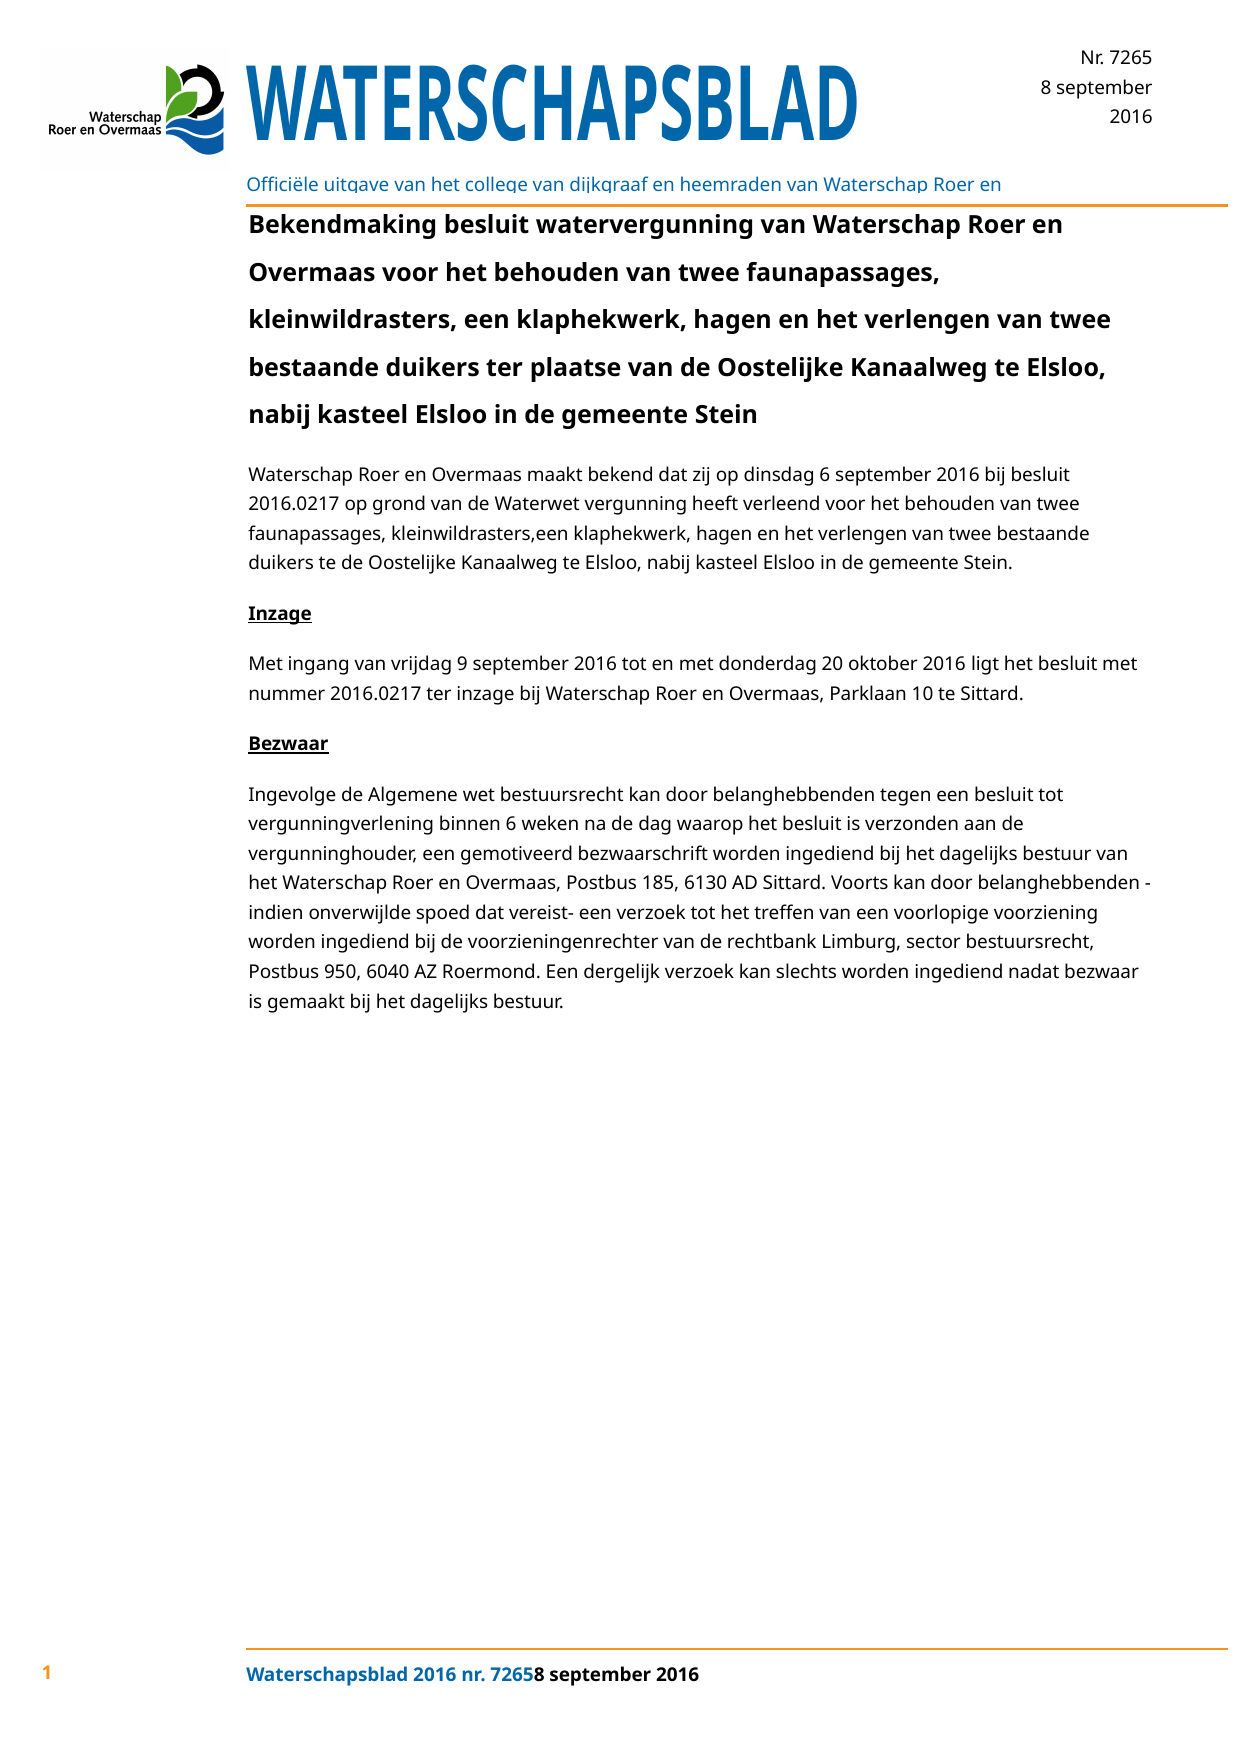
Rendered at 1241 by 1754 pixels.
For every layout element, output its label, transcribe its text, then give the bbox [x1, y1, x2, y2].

text Bezwaar [248, 730, 1152, 756]
text Ingevolge de Algemene wet bestuursrecht kan door belanghebbenden tegen een besluit tot vergunningverlening binnen 6 weken na de dag waarop het besluit is verzonden aan de vergunninghouder, een gemotiveerd bezwaarschrift worden ingediend bij het dagelijks bestuur van het Waterschap Roer en Overmaas, Postbus 185, 6130 AD Sittard. Voorts kan door belanghebbenden -indien onverwijlde spoed dat vereist- een verzoek tot het treffen van een voorlopige voorziening worden ingediend bij de voorzieningenrechter van de rechtbank Limburg, sector bestuursrecht, Postbus 950, 6040 AZ Roermond. Een dergelijk verzoek kan slechts worden ingediend nadat bezwaar is gemaakt bij het dagelijks bestuur. [248, 781, 1152, 1013]
text Inzage [248, 600, 1152, 626]
picture [41, 47, 231, 172]
text Met ingang van vrijdag 9 september 2016 tot en met donderdag 20 oktober 2016 ligt het besluit met nummer 2016.0217 ter inzage bij Waterschap Roer en Overmaas, Parklaan 10 te Sittard. [248, 650, 1152, 706]
text Waterschap Roer en Overmaas maakt bekend dat zij op dinsdag 6 september 2016 bij besluit 2016.0217 op grond van de Waterwet vergunning heeft verleend voor het behouden van twee faunapassages, kleinwildrasters,een klaphekwerk, hagen en het verlengen van twee bestaande duikers te de Oostelijke Kanaalweg te Elsloo, nabij kasteel Elsloo in de gemeente Stein. [248, 461, 1152, 575]
text Bekendmaking besluit watervergunning van Waterschap Roer en Overmaas voor het behouden van twee faunapassages, kleinwildrasters, een klaphekwerk, hagen en het verlengen van twee bestaande duikers ter plaatse van de Oostelijke Kanaalweg te Elsloo, nabij kasteel Elsloo in de gemeente Stein [248, 207, 1152, 431]
